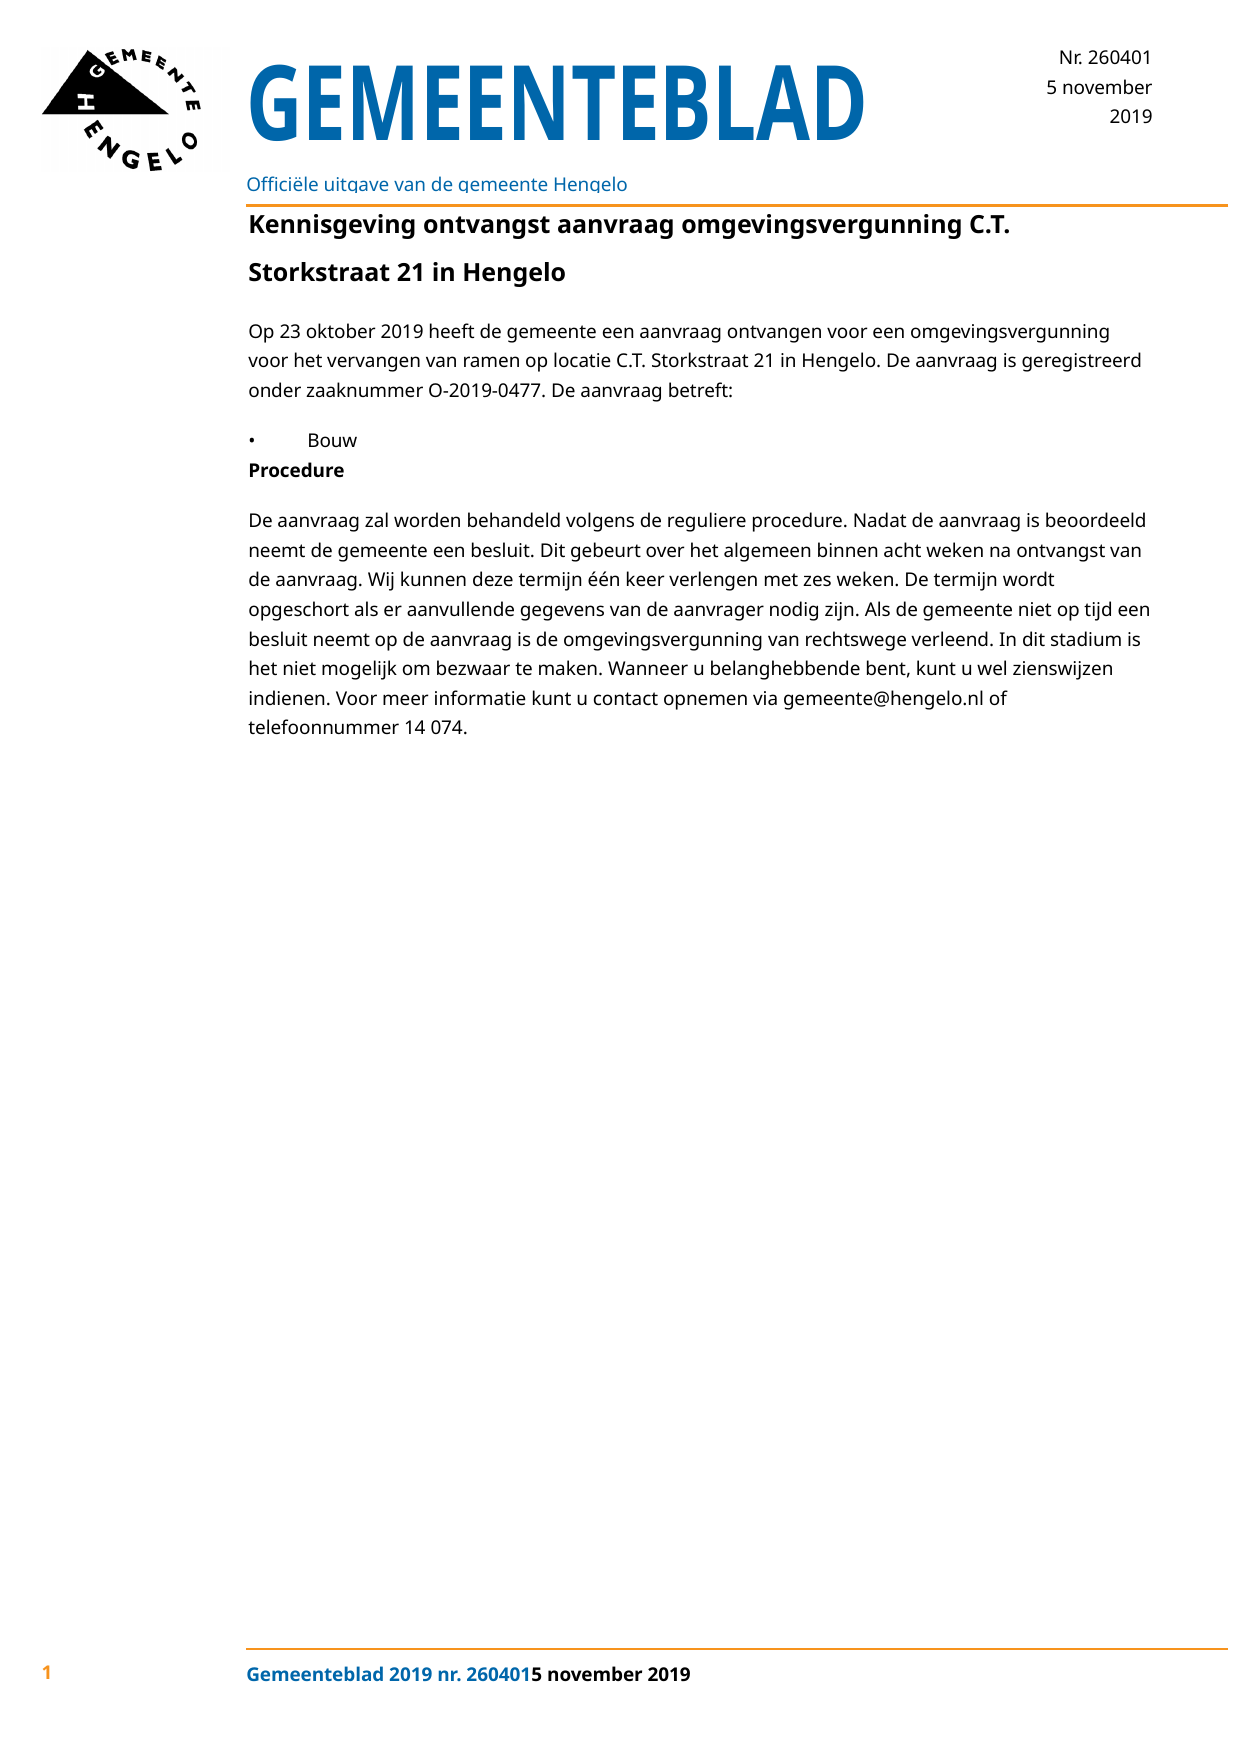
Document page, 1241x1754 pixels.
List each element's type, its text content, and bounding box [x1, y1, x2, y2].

list Bouw [248, 427, 1152, 453]
text De aanvraag zal worden behandeld volgens de reguliere procedure. Nadat de aanvraag is beoordeeld neemt de gemeente een besluit. Dit gebeurt over het algemeen binnen acht weken na ontvangst van de aanvraag. Wij kunnen deze termijn één keer verlengen met zes weken. De termijn wordt opgeschort als er aanvullende gegevens van de aanvrager nodig zijn. Als de gemeente niet op tijd een besluit neemt op de aanvraag is de omgevingsvergunning van rechtswege verleend. In dit stadium is het niet mogelijk om bezwaar te maken. Wanneer u belanghebbende bent, kunt u wel zienswijzen indienen. Voor meer informatie kunt u contact opnemen via gemeente@hengelo.nl of telefoonnummer 14 074. [248, 507, 1152, 740]
text Procedure [248, 457, 1152, 483]
picture [41, 47, 231, 172]
text Op 23 oktober 2019 heeft de gemeente een aanvraag ontvangen voor een omgevingsvergunning voor het vervangen van ramen op locatie C.T. Storkstraat 21 in Hengelo. De aanvraag is geregistreerd onder zaaknummer O-2019-0477. De aanvraag betreft: [248, 318, 1152, 403]
text Kennisgeving ontvangst aanvraag omgevingsvergunning C.T. Storkstraat 21 in Hengelo [248, 207, 1152, 288]
